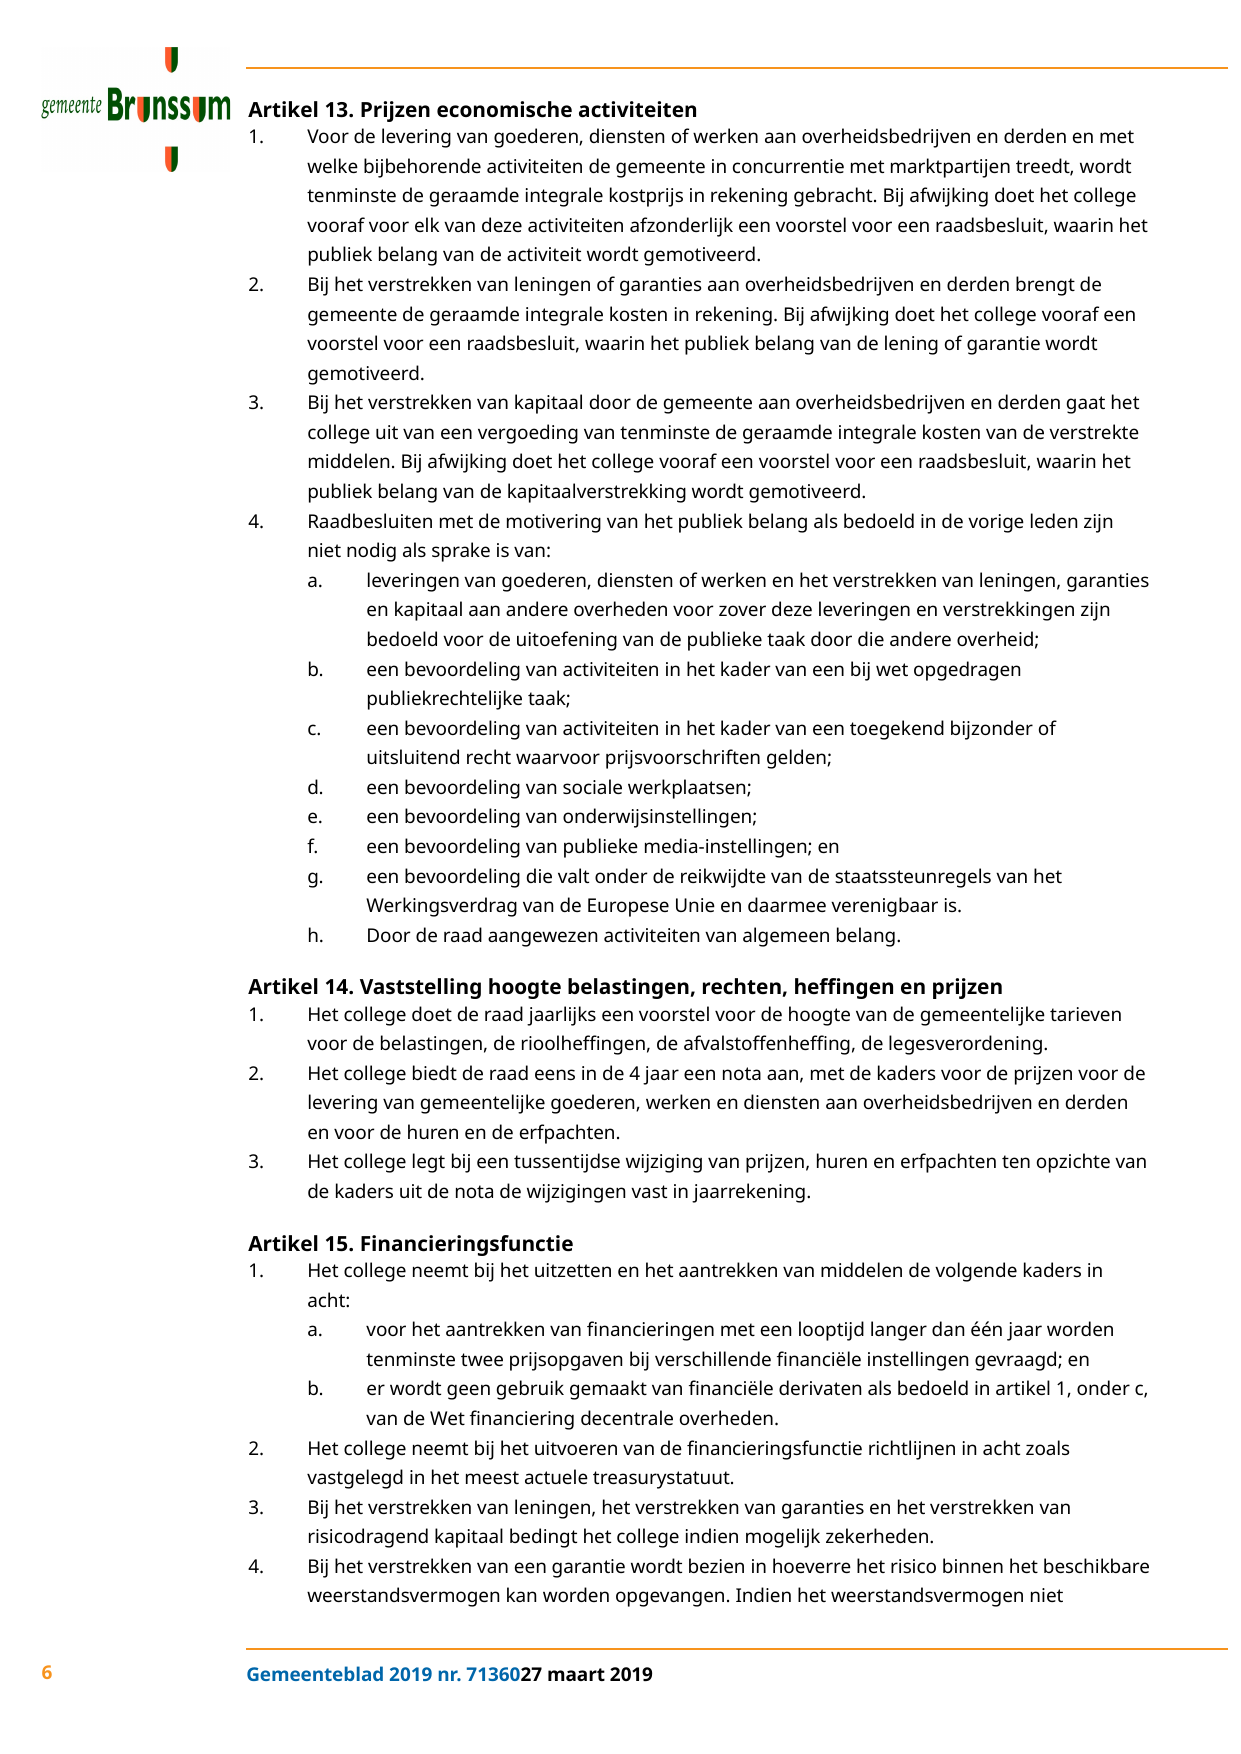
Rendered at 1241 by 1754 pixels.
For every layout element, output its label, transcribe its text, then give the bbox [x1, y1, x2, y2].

text Artikel 14. Vaststelling hoogte belastingen, rechten, heffingen en prijzen [248, 972, 1152, 1001]
list Het college doet de raad jaarlijks een voorstel voor de hoogte van de gemeentelijke tarieven voor de belastingen, de rioolheffingen, de afvalstoffenheffing, de legesverordening. [248, 1001, 1152, 1056]
list een bevoordeling van onderwijsinstellingen; [307, 804, 1152, 829]
list Voor de levering van goederen, diensten of werken aan overheidsbedrijven en derden en met welke bijbehorende activiteiten de gemeente in concurrentie met marktpartijen treedt, wordt tenminste de geraamde integrale kostprijs in rekening gebracht. Bij afwijking doet het college vooraf voor elk van deze activiteiten afzonderlijk een voorstel voor een raadsbesluit, waarin het publiek belang van de activiteit wordt gemotiveerd. [248, 123, 1152, 267]
list Het college biedt de raad eens in de 4 jaar een nota aan, met de kaders voor de prijzen voor de levering van gemeentelijke goederen, werken en diensten aan overheidsbedrijven en derden en voor de huren en de erfpachten. [248, 1060, 1152, 1145]
list Bij het verstrekken van kapitaal door de gemeente aan overheidsbedrijven en derden gaat het college uit van een vergoeding van tenminste de geraamde integrale kosten van de verstrekte middelen. Bij afwijking doet het college vooraf een voorstel voor een raadsbesluit, waarin het publiek belang van de kapitaalverstrekking wordt gemotiveerd. [248, 389, 1152, 504]
list Raadbesluiten met de motivering van het publiek belang als bedoeld in de vorige leden zijn niet nodig als sprake is van: [248, 508, 1152, 563]
list een bevoordeling van publieke media-instellingen; en [307, 833, 1152, 859]
list Het college legt bij een tussentijdse wijziging van prijzen, huren en erfpachten ten opzichte van de kaders uit de nota de wijzigingen vast in jaarrekening. [248, 1149, 1152, 1204]
list Bij het verstrekken van leningen, het verstrekken van garanties en het verstrekken van risicodragend kapitaal bedingt het college indien mogelijk zekerheden. [248, 1494, 1152, 1549]
list Bij het verstrekken van een garantie wordt bezien in hoeverre het risico binnen het beschikbare weerstandsvermogen kan worden opgevangen. Indien het weerstandsvermogen niet [248, 1553, 1152, 1608]
list leveringen van goederen, diensten of werken en het verstrekken van leningen, garanties en kapitaal aan andere overheden voor zover deze leveringen en verstrekkingen zijn bedoeld voor de uitoefening van de publieke taak door die andere overheid; [307, 567, 1152, 652]
list een bevoordeling van activiteiten in het kader van een toegekend bijzonder of uitsluitend recht waarvoor prijsvoorschriften gelden; [307, 715, 1152, 770]
list Bij het verstrekken van leningen of garanties aan overheidsbedrijven en derden brengt de gemeente de geraamde integrale kosten in rekening. Bij afwijking doet het college vooraf een voorstel voor een raadsbesluit, waarin het publiek belang van de lening of garantie wordt gemotiveerd. [248, 271, 1152, 386]
list Door de raad aangewezen activiteiten van algemeen belang. [307, 922, 1152, 948]
list voor het aantrekken van financieringen met een looptijd langer dan één jaar worden tenminste twee prijsopgaven bij verschillende financiële instellingen gevraagd; en [307, 1316, 1152, 1372]
list Het college neemt bij het uitzetten en het aantrekken van middelen de volgende kaders in acht: [248, 1257, 1152, 1312]
list er wordt geen gebruik gemaakt van financiële derivaten als bedoeld in artikel 1, onder c, van de Wet financiering decentrale overheden. [307, 1376, 1152, 1431]
text Artikel 13. Prijzen economische activiteiten [248, 95, 1152, 123]
list een bevoordeling die valt onder de reikwijdte van de staatssteunregels van het Werkingsverdrag van de Europese Unie en daarmee verenigbaar is. [307, 863, 1152, 918]
list een bevoordeling van activiteiten in het kader van een bij wet opgedragen publiekrechtelijke taak; [307, 656, 1152, 711]
list Het college neemt bij het uitvoeren van de financieringsfunctie richtlijnen in acht zoals vastgelegd in het meest actuele treasurystatuut. [248, 1435, 1152, 1490]
list een bevoordeling van sociale werkplaatsen; [307, 774, 1152, 800]
text Artikel 15. Financieringsfunctie [248, 1229, 1152, 1257]
picture [41, 47, 231, 172]
